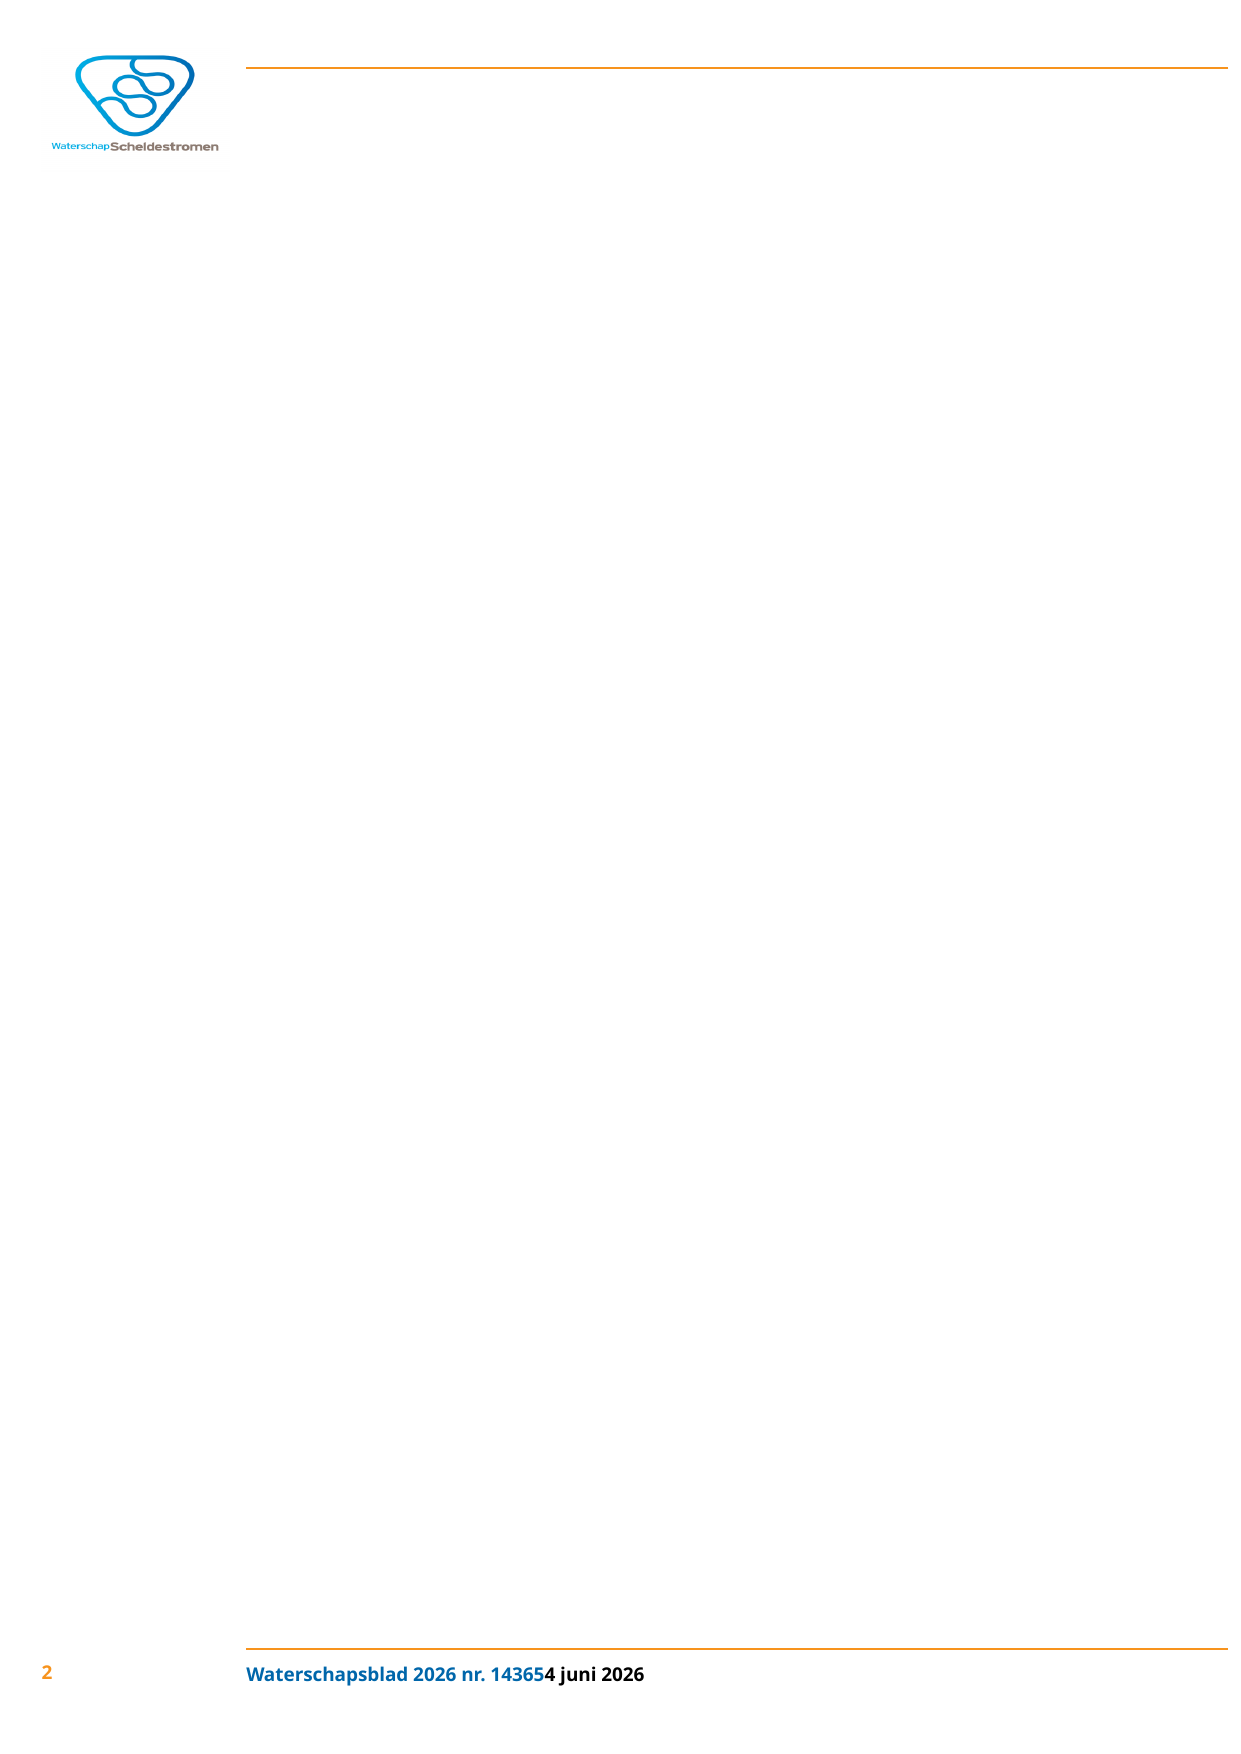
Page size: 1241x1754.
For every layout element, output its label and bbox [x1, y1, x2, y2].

picture [41, 47, 231, 172]
